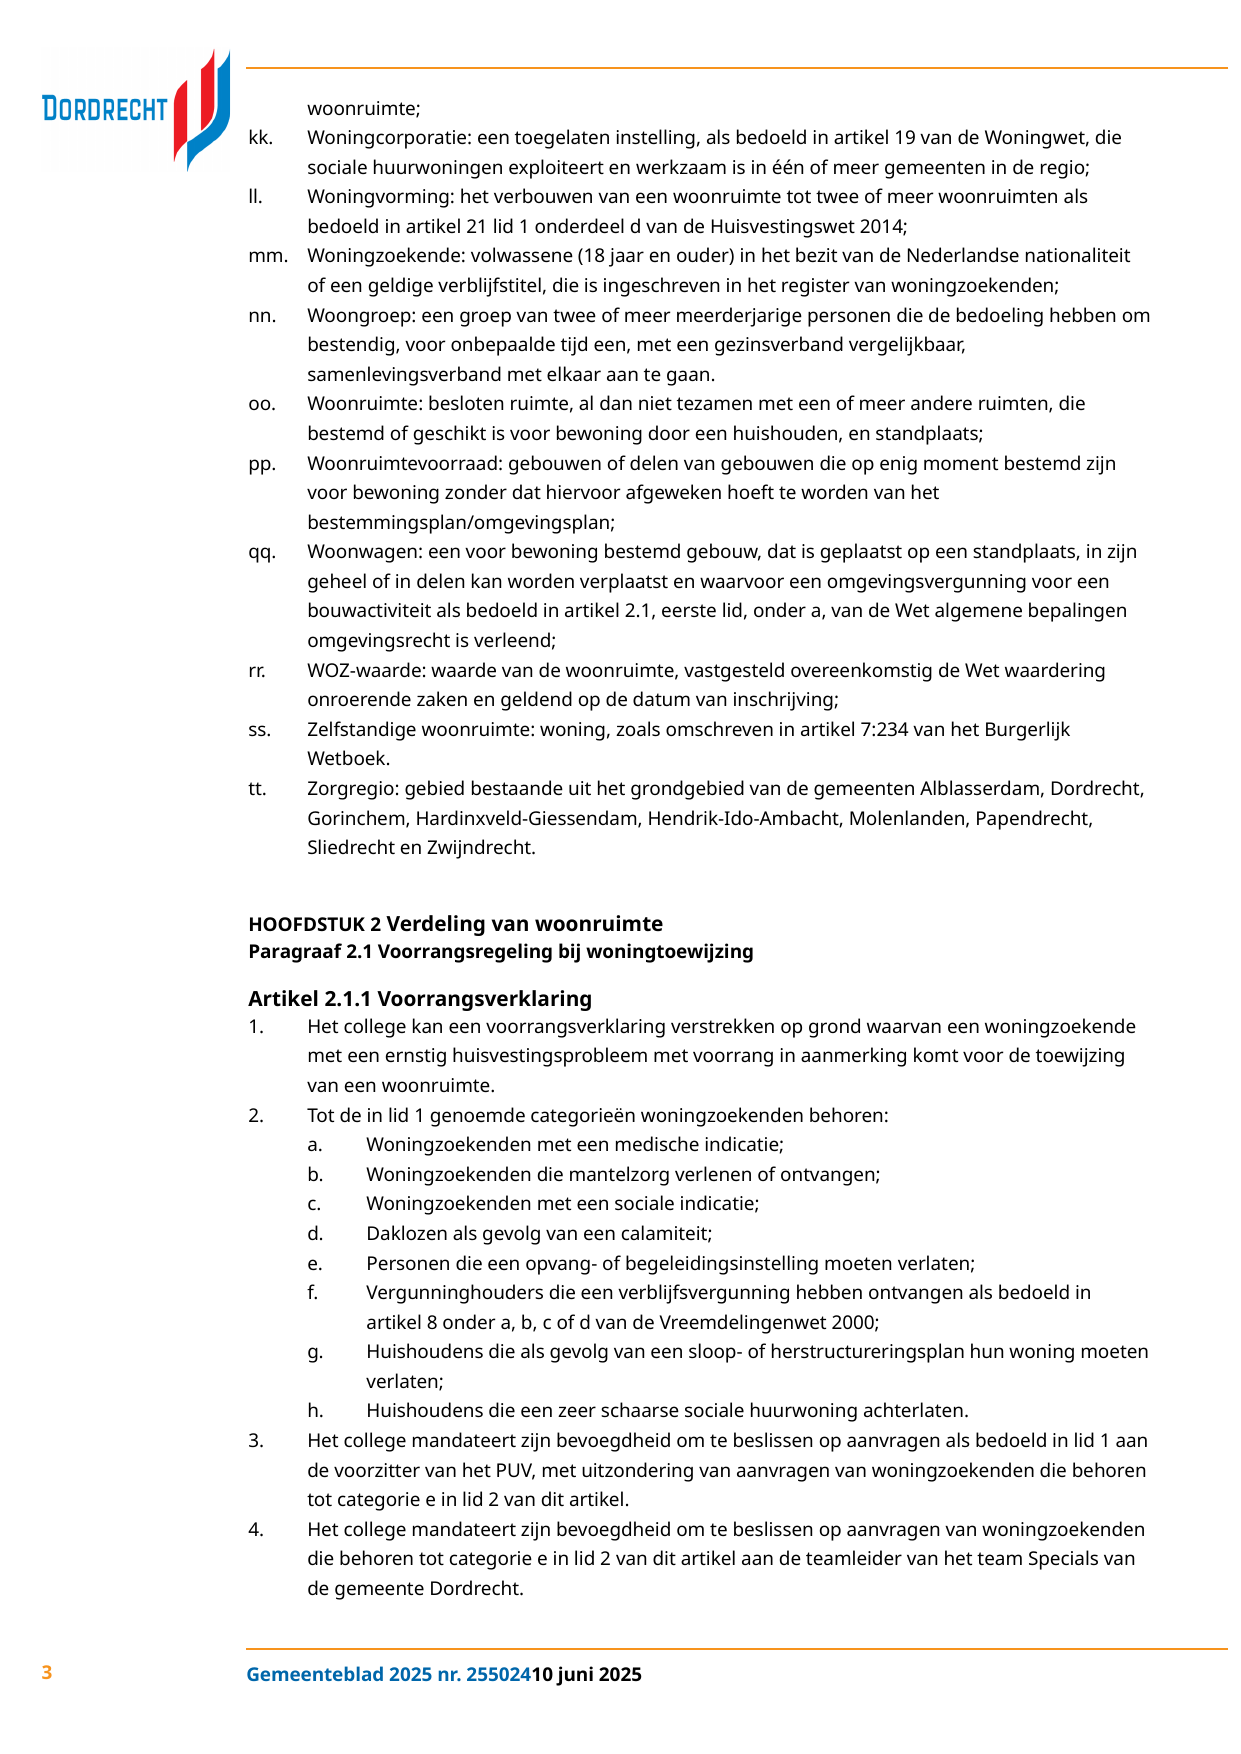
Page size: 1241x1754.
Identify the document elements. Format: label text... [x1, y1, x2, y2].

list Vergunninghouders die een verblijfsvergunning hebben ontvangen als bedoeld in artikel 8 onder a, b, c of d van de Vreemdelingenwet 2000; [307, 1279, 1152, 1334]
list Tot de in lid 1 genoemde categorieën woningzoekenden behoren: [248, 1102, 1152, 1127]
list woonruimte; [248, 95, 1152, 121]
list Huishoudens die als gevolg van een sloop- of herstructureringsplan hun woning moeten verlaten; [307, 1338, 1152, 1394]
list Woonruimtevoorraad: gebouwen of delen van gebouwen die op enig moment bestemd zijn voor bewoning zonder dat hiervoor afgeweken hoeft te worden van het bestemmingsplan/omgevingsplan; [248, 450, 1152, 535]
list Het college mandateert zijn bevoegdheid om te beslissen op aanvragen van woningzoekenden die behoren tot categorie e in lid 2 van dit artikel aan de teamleider van het team Specials van de gemeente Dordrecht. [248, 1516, 1152, 1601]
list Huishoudens die een zeer schaarse sociale huurwoning achterlaten. [307, 1398, 1152, 1423]
list Het college kan een voorrangsverklaring verstrekken op grond waarvan een woningzoekende met een ernstig huisvestingsprobleem met voorrang in aanmerking komt voor de toewijzing van een woonruimte. [248, 1013, 1152, 1098]
list Woonruimte: besloten ruimte, al dan niet tezamen met een of meer andere ruimten, die bestemd of geschikt is voor bewoning door een huishouden, en standplaats; [248, 391, 1152, 446]
list Woningzoekenden met een medische indicatie; [307, 1131, 1152, 1157]
list Woningzoekende: volwassene (18 jaar en ouder) in het bezit van de Nederlandse nationaliteit of een geldige verblijfstitel, die is ingeschreven in het register van woningzoekenden; [248, 243, 1152, 298]
text HOOFDSTUK 2 Verdeling van woonruimte [248, 909, 1152, 938]
list Daklozen als gevolg van een calamiteit; [307, 1220, 1152, 1246]
list Woningzoekenden die mantelzorg verlenen of ontvangen; [307, 1161, 1152, 1187]
list Woningvorming: het verbouwen van een woonruimte tot twee of meer woonruimten als bedoeld in artikel 21 lid 1 onderdeel d van de Huisvestingswet 2014; [248, 183, 1152, 239]
list Woningzoekenden met een sociale indicatie; [307, 1191, 1152, 1216]
list Woongroep: een groep van twee of meer meerderjarige personen die de bedoeling hebben om bestendig, voor onbepaalde tijd een, met een gezinsverband vergelijkbaar, samenlevingsverband met elkaar aan te gaan. [248, 302, 1152, 387]
list Woonwagen: een voor bewoning bestemd gebouw, dat is geplaatst op een standplaats, in zijn geheel of in delen kan worden verplaatst en waarvoor een omgevingsvergunning voor een bouwactiviteit als bedoeld in artikel 2.1, eerste lid, onder a, van de Wet algemene bepalingen omgevingsrecht is verleend; [248, 538, 1152, 653]
list Zorgregio: gebied bestaande uit het grondgebied van de gemeenten Alblasserdam, Dordrecht, Gorinchem, Hardinxveld-Giessendam, Hendrik-Ido-Ambacht, Molenlanden, Papendrecht, Sliedrecht en Zwijndrecht. [248, 775, 1152, 860]
list Personen die een opvang- of begeleidingsinstelling moeten verlaten; [307, 1250, 1152, 1275]
text Paragraaf 2.1 Voorrangsregeling bij woningtoewijzing [248, 938, 1152, 964]
text Artikel 2.1.1 Voorrangsverklaring [248, 984, 1152, 1013]
list Het college mandateert zijn bevoegdheid om te beslissen op aanvragen als bedoeld in lid 1 aan de voorzitter van het PUV, met uitzondering van aanvragen van woningzoekenden die behoren tot categorie e in lid 2 van dit artikel. [248, 1427, 1152, 1512]
list Zelfstandige woonruimte: woning, zoals omschreven in artikel 7:234 van het Burgerlijk Wetboek. [248, 716, 1152, 771]
picture [41, 47, 231, 172]
list WOZ-waarde: waarde van de woonruimte, vastgesteld overeenkomstig de Wet waardering onroerende zaken en geldend op de datum van inschrijving; [248, 657, 1152, 712]
list Woningcorporatie: een toegelaten instelling, als bedoeld in artikel 19 van de Woningwet, die sociale huurwoningen exploiteert en werkzaam is in één of meer gemeenten in de regio; [248, 124, 1152, 180]
